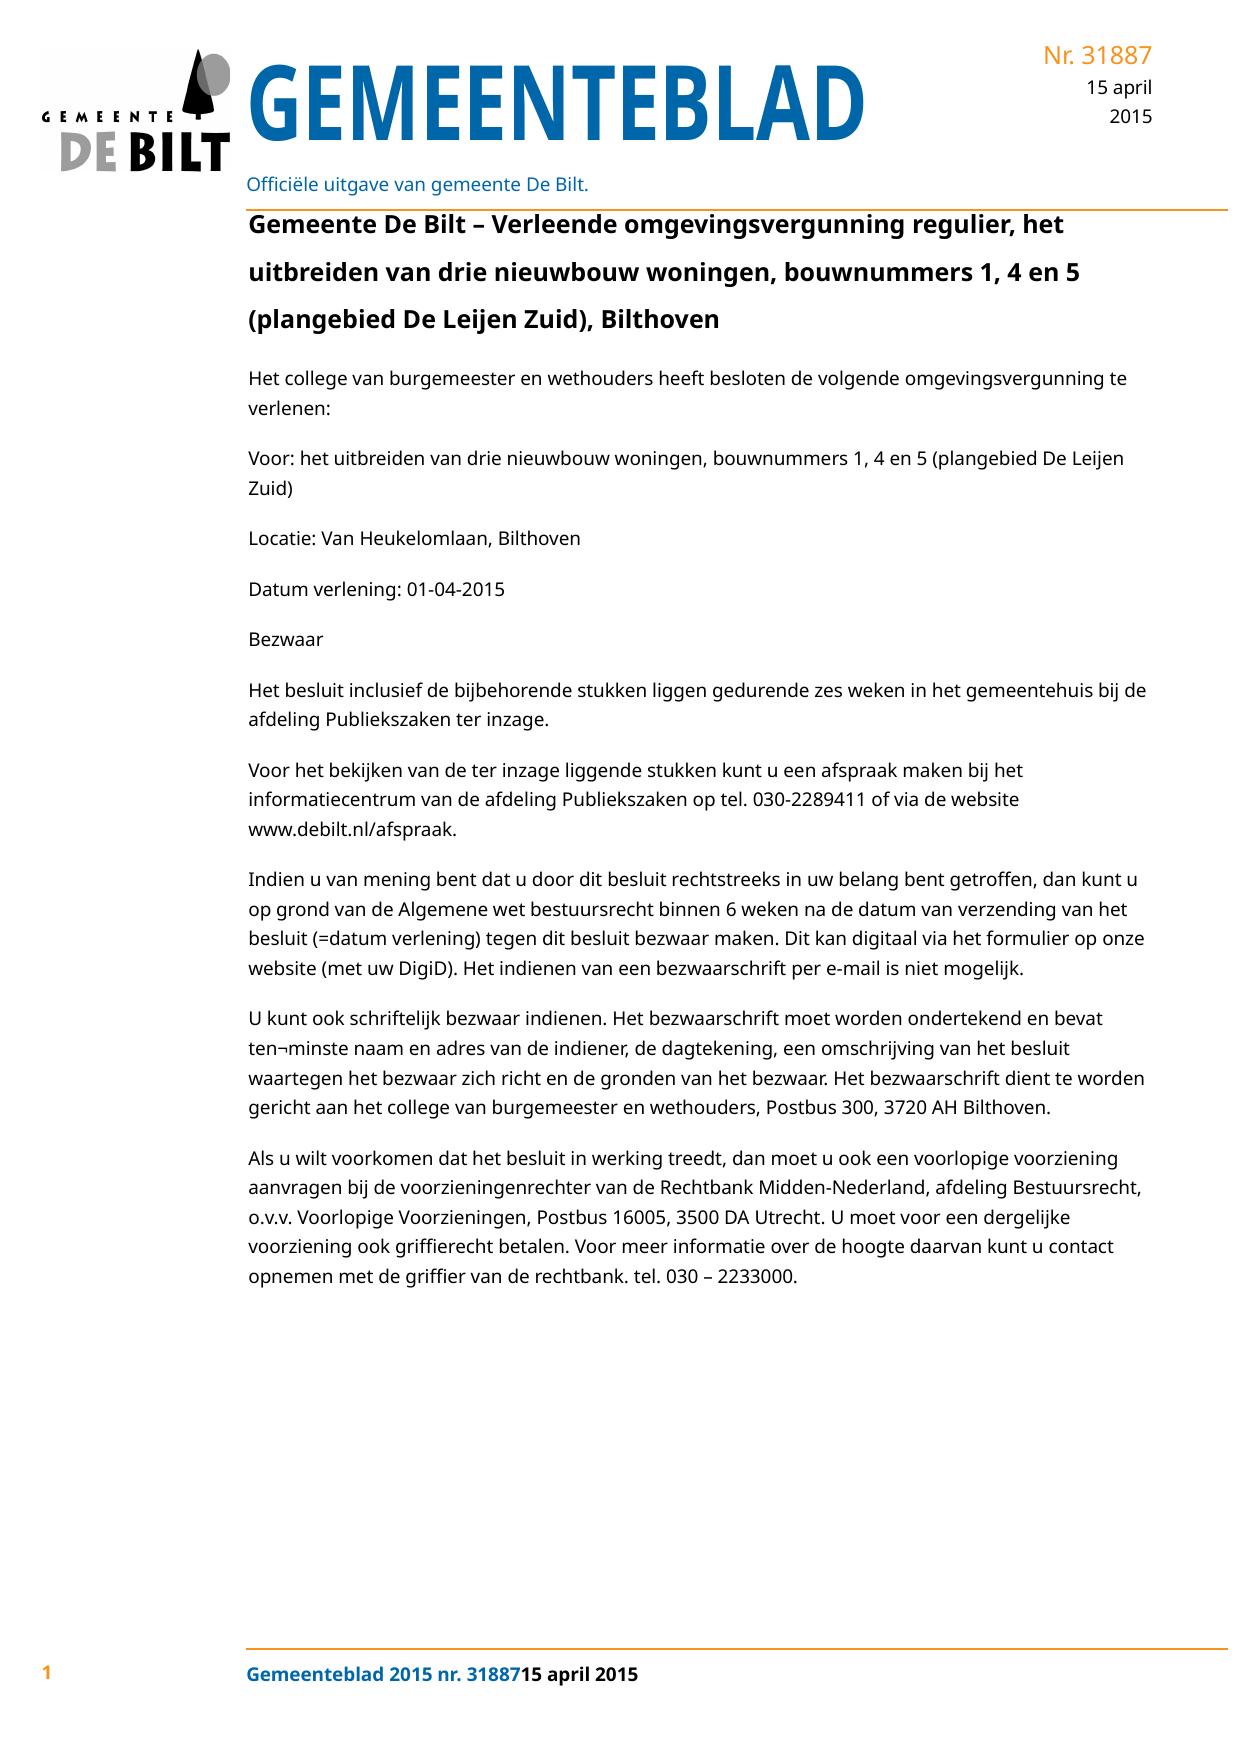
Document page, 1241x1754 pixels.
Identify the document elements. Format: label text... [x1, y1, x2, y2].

text Bezwaar [248, 626, 1152, 652]
text Datum verlening: 01-04-2015 [248, 576, 1152, 602]
text U kunt ook schriftelijk bezwaar indienen. Het bezwaarschrift moet worden ondertekend en bevat ten¬minste naam en adres van de indiener, de dagtekening, een omschrijving van het besluit waartegen het bezwaar zich richt en de gronden van het bezwaar. Het bezwaarschrift dient te worden gericht aan het college van burgemeester en wethouders, Postbus 300, 3720 AH Bilthoven. [248, 1006, 1152, 1120]
text Gemeente De Bilt – Verleende omgevingsvergunning regulier, het uitbreiden van drie nieuwbouw woningen, bouwnummers 1, 4 en 5 (plangebied De Leijen Zuid), Bilthoven [248, 211, 1152, 336]
text Locatie: Van Heukelomlaan, Bilthoven [248, 526, 1152, 551]
text Als u wilt voorkomen dat het besluit in werking treedt, dan moet u ook een voorlopige voorziening aanvragen bij de voorzieningenrechter van de Rechtbank Midden-Nederland, afdeling Bestuursrecht, o.v.v. Voorlopige Voorzieningen, Postbus 16005, 3500 DA Utrecht. U moet voor een dergelijke voorziening ook griffierecht betalen. Voor meer informatie over de hoogte daarvan kunt u contact opnemen met de griffier van de rechtbank. tel. 030 – 2233000. [248, 1145, 1152, 1289]
text Het college van burgemeester en wethouders heeft besloten de volgende omgevingsvergunning te verlenen: [248, 366, 1152, 421]
text Het besluit inclusief de bijbehorende stukken liggen gedurende zes weken in het gemeentehuis bij de afdeling Publiekszaken ter inzage. [248, 677, 1152, 732]
text Indien u van mening bent dat u door dit besluit rechtstreeks in uw belang bent getroffen, dan kunt u op grond van de Algemene wet bestuursrecht binnen 6 weken na de datum van verzending van het besluit (=datum verlening) tegen dit besluit bezwaar maken. Dit kan digitaal via het formulier op onze website (met uw DigiD). Het indienen van een bezwaarschrift per e-mail is niet mogelijk. [248, 866, 1152, 981]
picture [41, 47, 231, 172]
text Voor het bekijken van de ter inzage liggende stukken kunt u een afspraak maken bij het informatiecentrum van de afdeling Publiekszaken op tel. 030-2289411 of via de website www.debilt.nl/afspraak. [248, 757, 1152, 842]
text Voor: het uitbreiden van drie nieuwbouw woningen, bouwnummers 1, 4 en 5 (plangebied De Leijen Zuid) [248, 446, 1152, 501]
